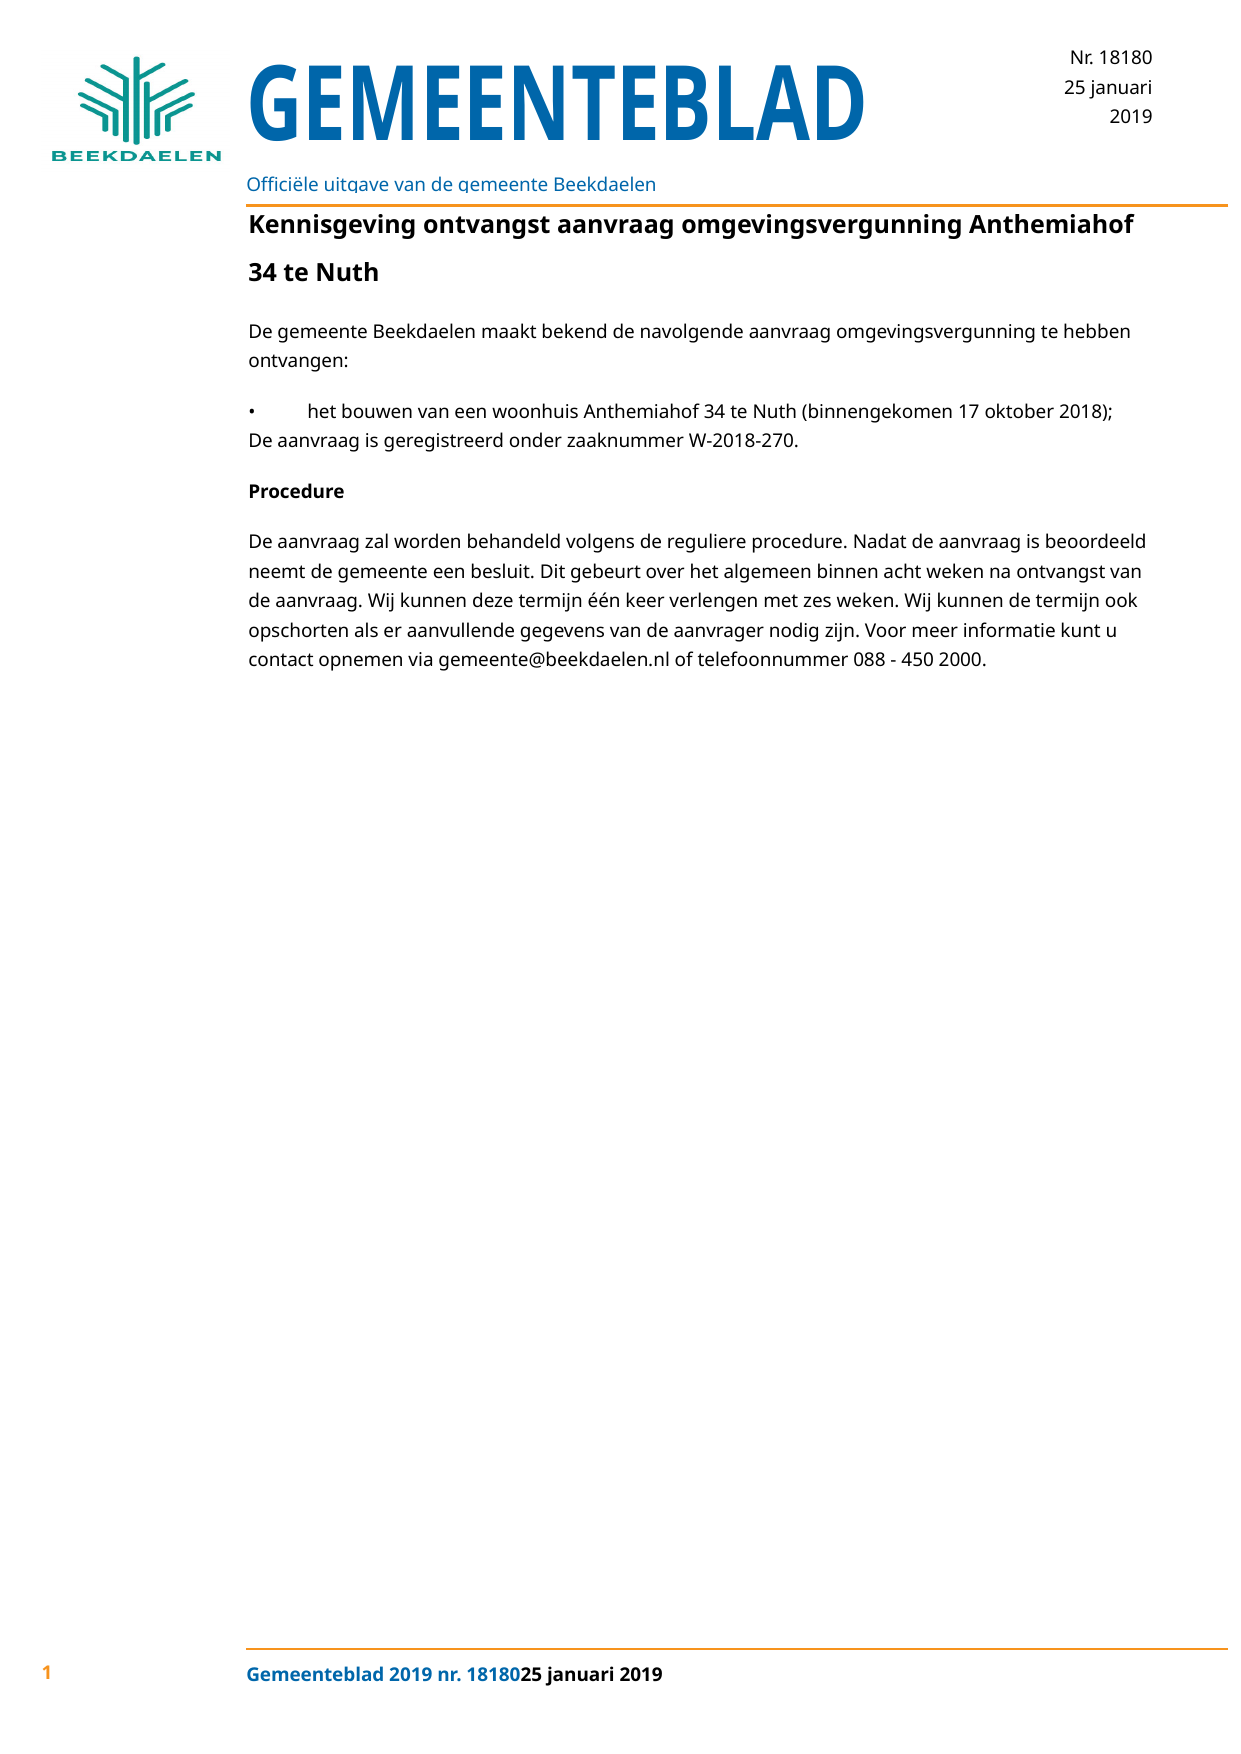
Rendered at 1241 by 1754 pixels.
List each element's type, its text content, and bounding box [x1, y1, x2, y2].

picture [41, 47, 231, 172]
text De aanvraag zal worden behandeld volgens de reguliere procedure. Nadat de aanvraag is beoordeeld neemt de gemeente een besluit. Dit gebeurt over het algemeen binnen acht weken na ontvangst van de aanvraag. Wij kunnen deze termijn één keer verlengen met zes weken. Wij kunnen de termijn ook opschorten als er aanvullende gegevens van de aanvrager nodig zijn. Voor meer informatie kunt u contact opnemen via gemeente@beekdaelen.nl of telefoonnummer 088 - 450 2000. [248, 528, 1152, 672]
text De gemeente Beekdaelen maakt bekend de navolgende aanvraag omgevingsvergunning te hebben ontvangen: [248, 318, 1152, 373]
list het bouwen van een woonhuis Anthemiahof 34 te Nuth (binnengekomen 17 oktober 2018); [248, 398, 1152, 424]
text De aanvraag is geregistreerd onder zaaknummer W-2018-270. [248, 427, 1152, 453]
text Procedure [248, 478, 1152, 504]
text Kennisgeving ontvangst aanvraag omgevingsvergunning Anthemiahof 34 te Nuth [248, 207, 1152, 288]
